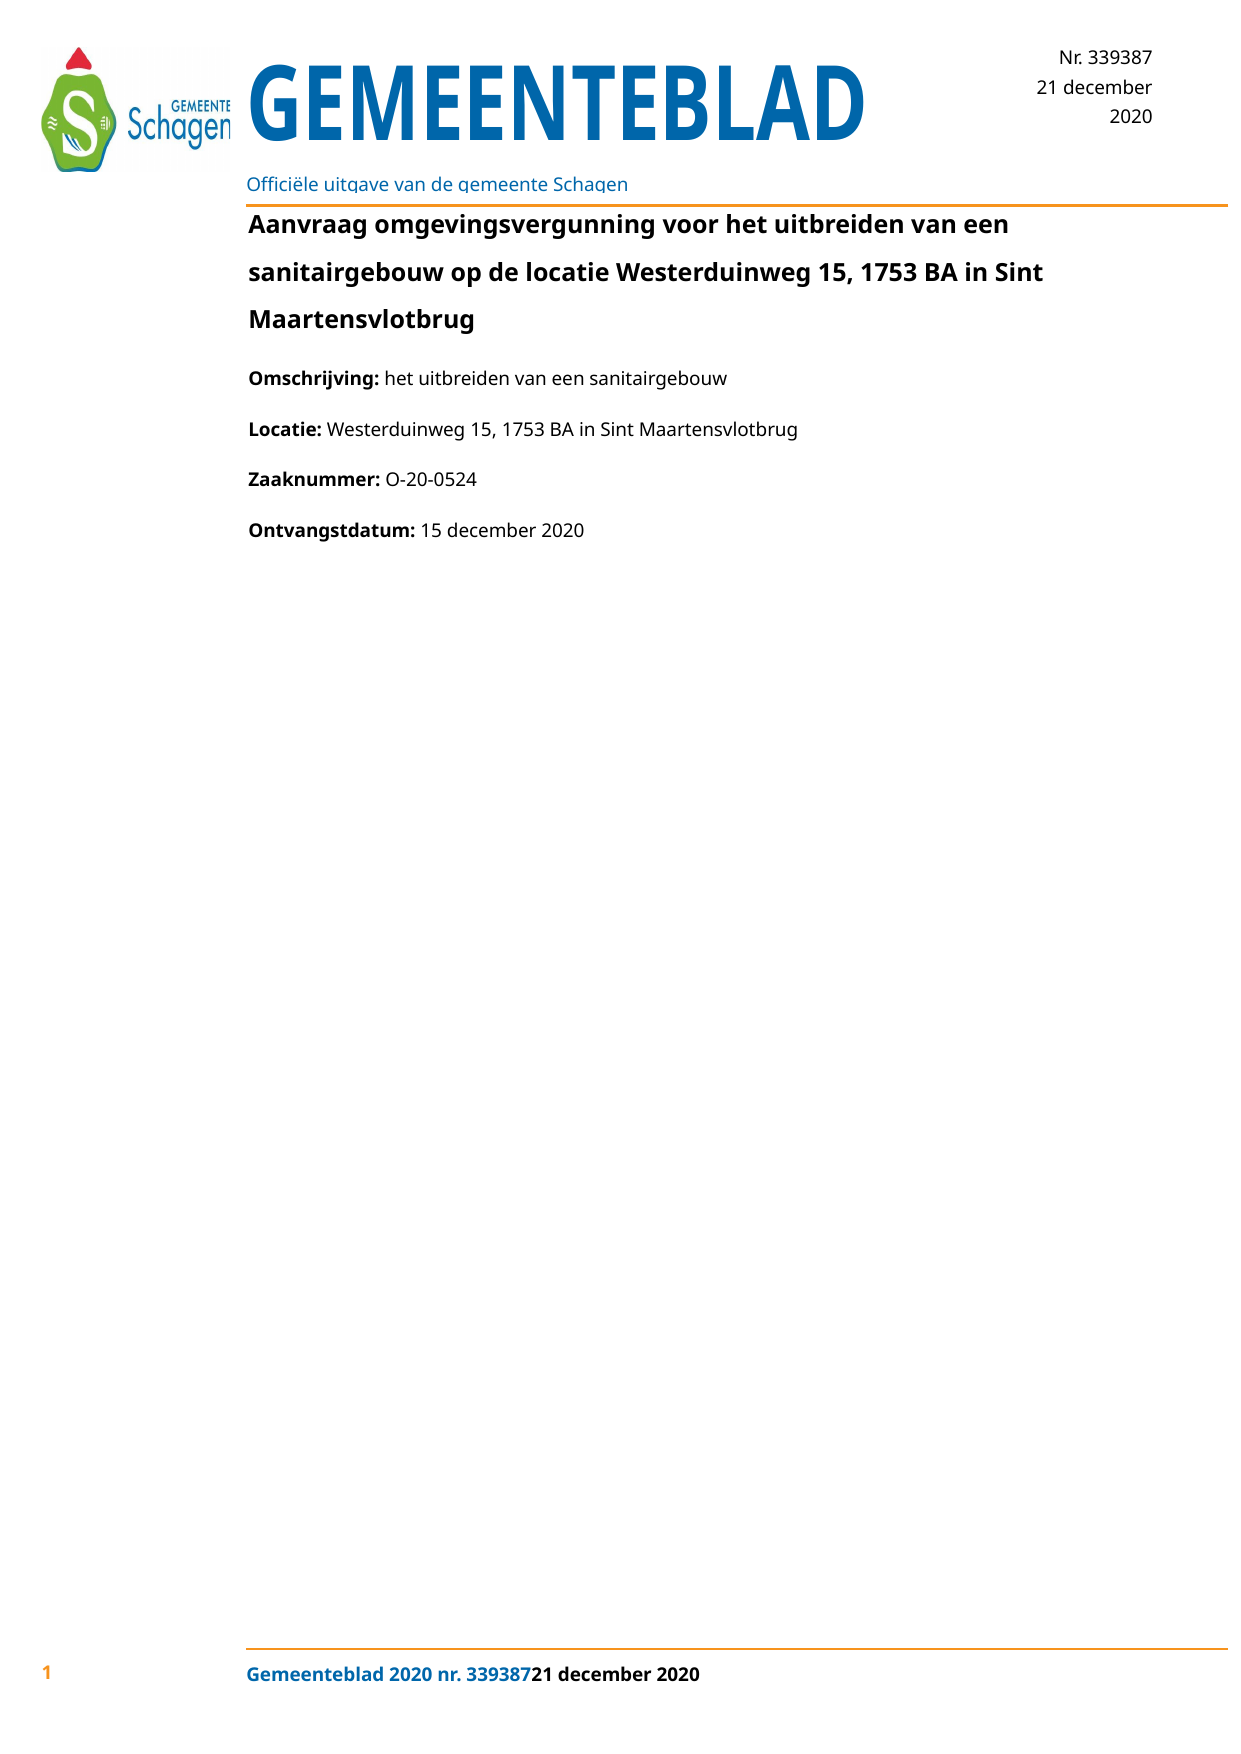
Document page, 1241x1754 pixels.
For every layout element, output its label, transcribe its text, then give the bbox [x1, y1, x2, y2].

text Ontvangstdatum: 15 december 2020 [248, 517, 1152, 542]
text Zaaknummer: O-20-0524 [248, 466, 1152, 492]
picture [41, 47, 231, 172]
text Locatie: Westerduinweg 15, 1753 BA in Sint Maartensvlotbrug [248, 416, 1152, 442]
text Omschrijving: het uitbreiden van een sanitairgebouw [248, 366, 1152, 391]
text Aanvraag omgevingsvergunning voor het uitbreiden van een sanitairgebouw op de locatie Westerduinweg 15, 1753 BA in Sint Maartensvlotbrug [248, 207, 1152, 336]
